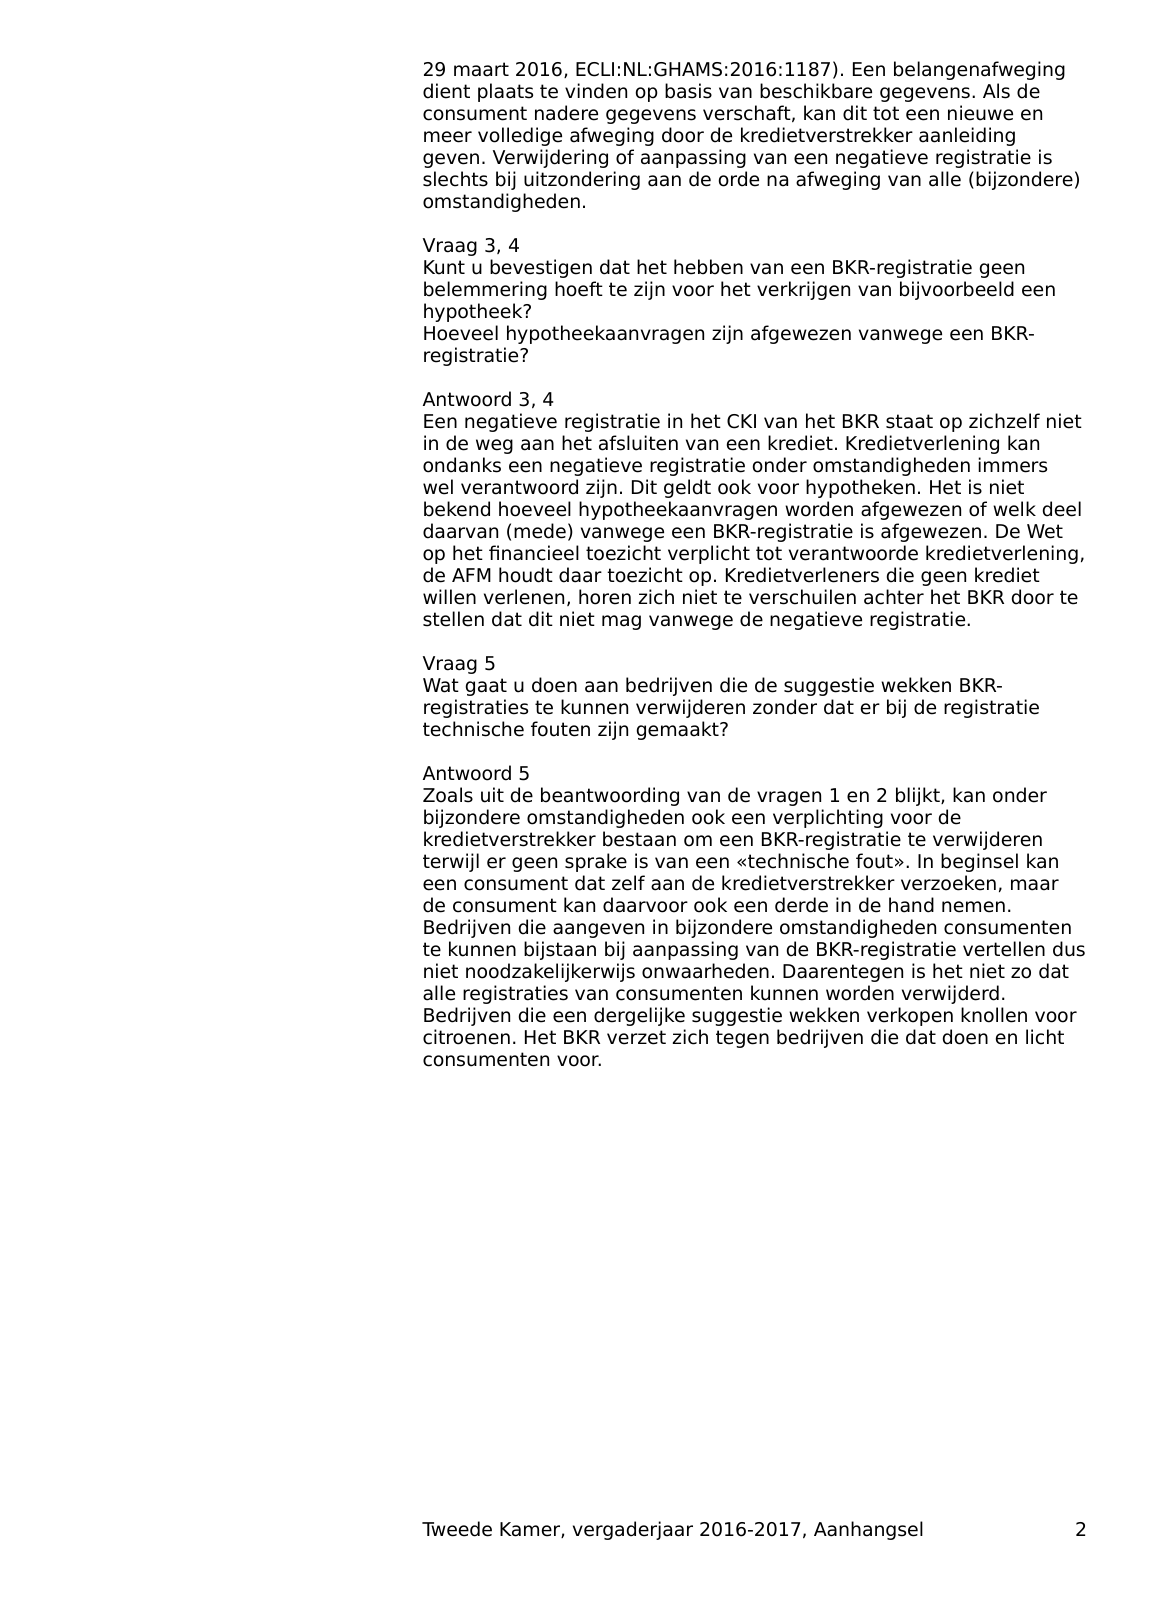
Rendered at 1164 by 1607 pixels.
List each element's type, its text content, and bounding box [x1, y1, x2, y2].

text Vraag 5 [422, 653, 1087, 675]
text Vraag 3, 4 [422, 235, 1087, 257]
text Zoals uit de beantwoording van de vragen 1 en 2 blijkt, kan onder bijzondere omstandigheden ook een verplichting voor de kredietverstrekker bestaan om een BKR-registratie te verwijderen terwijl er geen sprake is van een «technische fout». In beginsel kan een consument dat zelf aan de kredietverstrekker verzoeken, maar de consument kan daarvoor ook een derde in de hand nemen. Bedrijven die aangeven in bijzondere omstandigheden consumenten te kunnen bijstaan bij aanpassing van de BKR-registratie vertellen dus niet noodzakelijkerwijs onwaarheden. Daarentegen is het niet zo dat alle registraties van consumenten kunnen worden verwijderd. Bedrijven die een dergelijke suggestie wekken verkopen knollen voor citroenen. Het BKR verzet zich tegen bedrijven die dat doen en licht consumenten voor. [422, 785, 1087, 1071]
text Een negatieve registratie in het CKI van het BKR staat op zichzelf niet in de weg aan het afsluiten van een krediet. Kredietverlening kan ondanks een negatieve registratie onder omstandigheden immers wel verantwoord zijn. Dit geldt ook voor hypotheken. Het is niet bekend hoeveel hypotheekaanvragen worden afgewezen of welk deel daarvan (mede) vanwege een BKR-registratie is afgewezen. De Wet op het financieel toezicht verplicht tot verantwoorde kredietverlening, de AFM houdt daar toezicht op. Kredietverleners die geen krediet willen verlenen, horen zich niet te verschuilen achter het BKR door te stellen dat dit niet mag vanwege de negatieve registratie. [422, 411, 1087, 631]
text Kunt u bevestigen dat het hebben van een BKR-registratie geen belemmering hoeft te zijn voor het verkrijgen van bijvoorbeeld een hypotheek? [422, 257, 1087, 323]
text Antwoord 5 [422, 763, 1087, 785]
text Wat gaat u doen aan bedrijven die de suggestie wekken BKR-registraties te kunnen verwijderen zonder dat er bij de registratie technische fouten zijn gemaakt? [422, 675, 1087, 741]
text Hoeveel hypotheekaanvragen zijn afgewezen vanwege een BKR-registratie? [422, 323, 1087, 367]
text Antwoord 3, 4 [422, 389, 1087, 411]
text 29 maart 2016, ECLI:NL:GHAMS:2016:1187). Een belangenafweging dient plaats te vinden op basis van beschikbare gegevens. Als de consument nadere gegevens verschaft, kan dit tot een nieuwe en meer volledige afweging door de kredietverstrekker aanleiding geven. Verwijdering of aanpassing van een negatieve registratie is slechts bij uitzondering aan de orde na afweging van alle (bijzondere) omstandigheden. [422, 59, 1087, 213]
